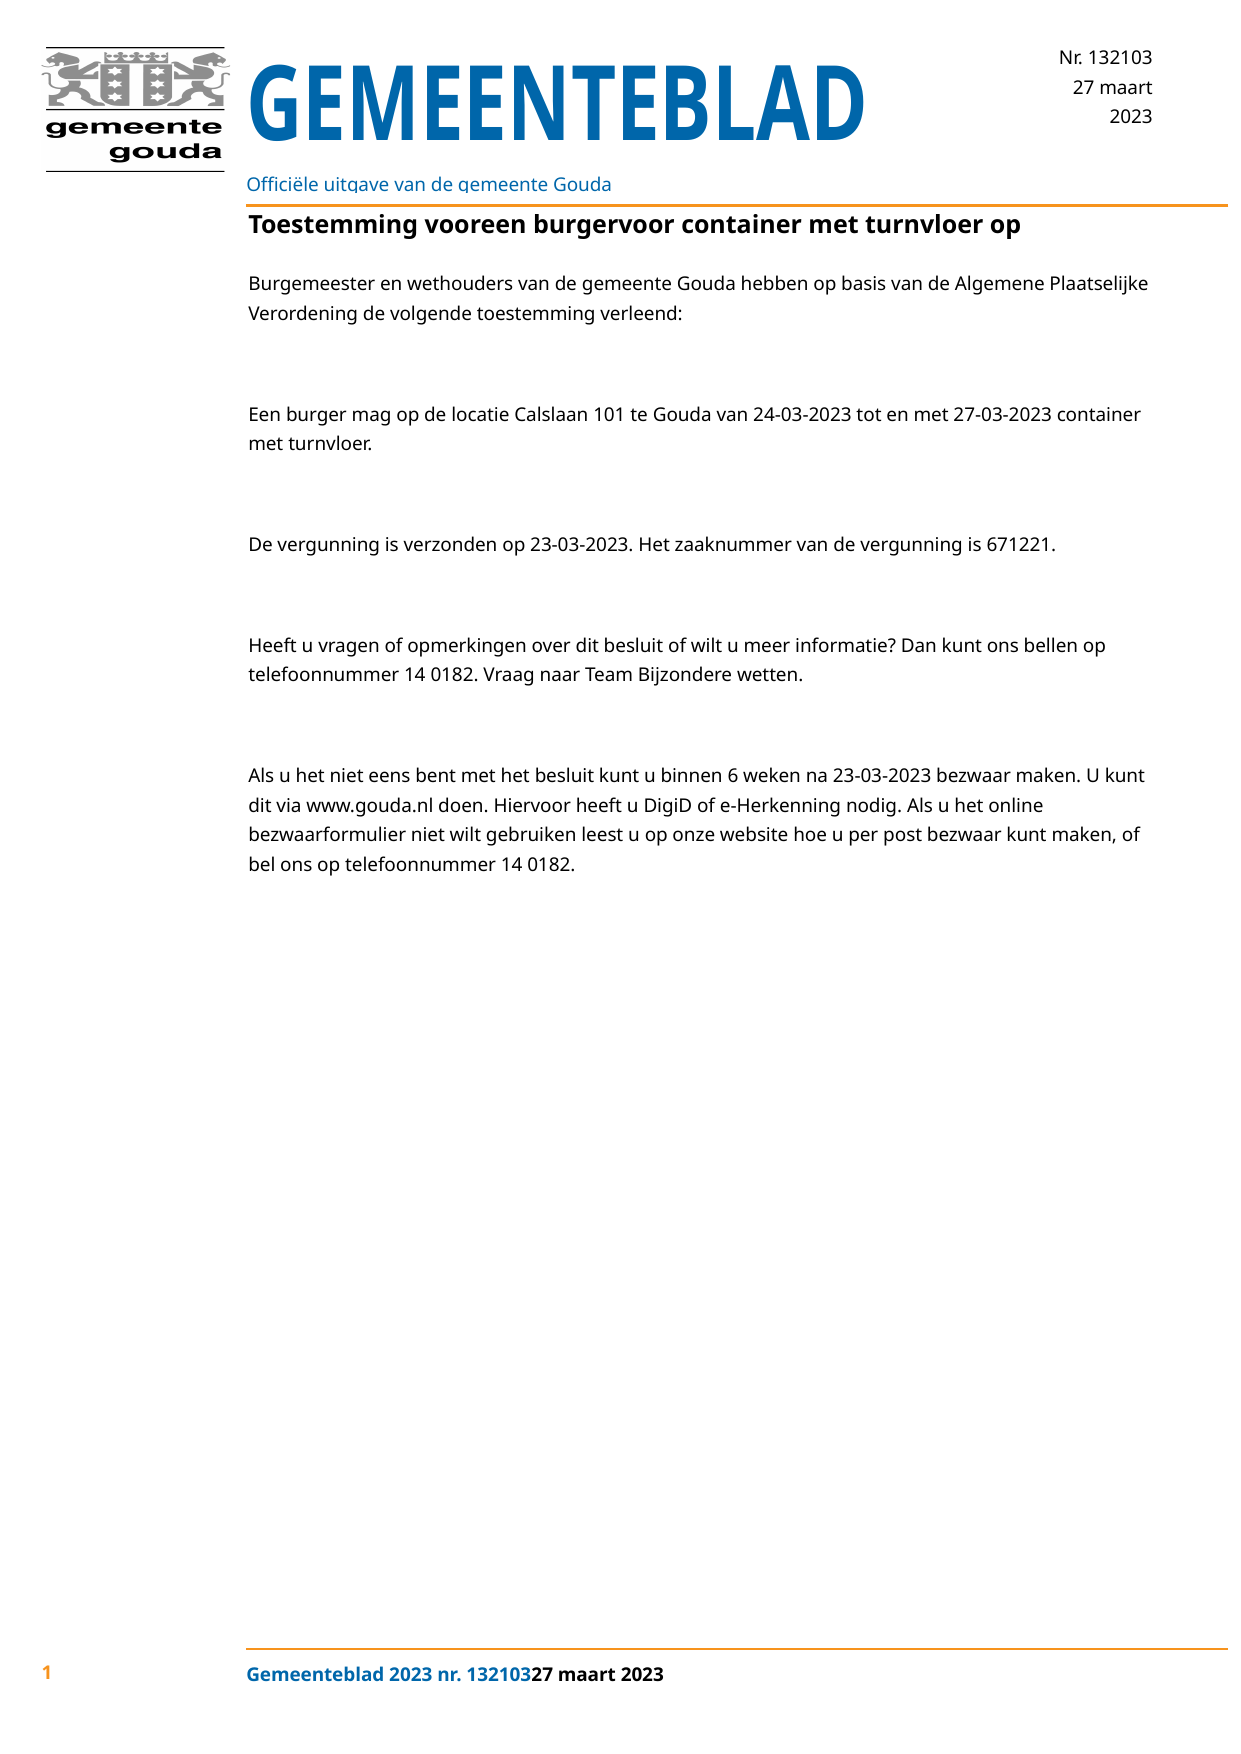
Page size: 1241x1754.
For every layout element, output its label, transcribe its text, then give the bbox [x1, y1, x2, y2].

text Heeft u vragen of opmerkingen over dit besluit of wilt u meer informatie? Dan kunt ons bellen op telefoonnummer 14 0182. Vraag naar Team Bijzondere wetten. [248, 632, 1152, 687]
text Een burger mag op de locatie Calslaan 101 te Gouda van 24-03-2023 tot en met 27-03-2023 container met turnvloer. [248, 401, 1152, 456]
picture [41, 47, 231, 172]
text Als u het niet eens bent met het besluit kunt u binnen 6 weken na 23-03-2023 bezwaar maken. U kunt dit via www.gouda.nl doen. Hiervoor heeft u DigiD of e-Herkenning nodig. Als u het online bezwaarformulier niet wilt gebruiken leest u op onze website hoe u per post bezwaar kunt maken, of bel ons op telefoonnummer 14 0182. [248, 762, 1152, 877]
text Burgemeester en wethouders van de gemeente Gouda hebben op basis van de Algemene Plaatselijke Verordening de volgende toestemming verleend: [248, 270, 1152, 326]
text Toestemming vooreen burgervoor container met turnvloer op [248, 207, 1152, 241]
text De vergunning is verzonden op 23-03-2023. Het zaaknummer van de vergunning is 671221. [248, 531, 1152, 557]
